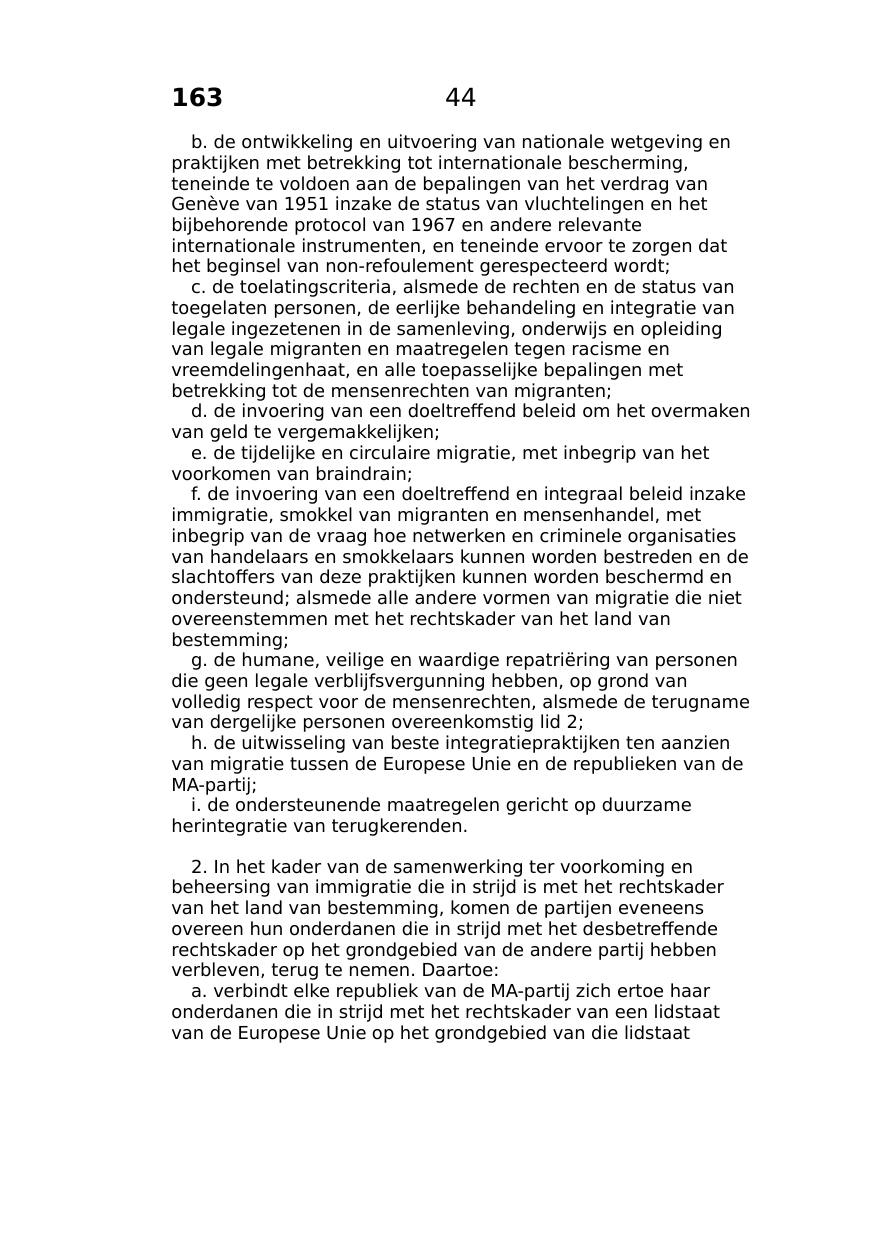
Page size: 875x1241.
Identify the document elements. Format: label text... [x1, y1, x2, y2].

text h. de uitwisseling van beste integratiepraktijken ten aanzien van migratie tussen de Europese Unie en de republieken van de MA-partij; [171, 733, 756, 795]
text e. de tijdelijke en circulaire migratie, met inbegrip van het voorkomen van braindrain; [171, 443, 756, 484]
text d. de invoering van een doeltreffend beleid om het overmaken van geld te vergemakkelijken; [171, 401, 756, 443]
text i. de ondersteunende maatregelen gericht op duurzame herintegratie van terugkerenden. [171, 795, 756, 837]
text 2. In het kader van de samenwerking ter voorkoming en beheersing van immigratie die in strijd is met het rechtskader van het land van bestemming, komen de partijen eveneens overeen hun onderdanen die in strijd met het desbetreffende rechtskader op het grondgebied van de andere partij hebben verbleven, terug te nemen. Daartoe: [171, 857, 756, 981]
text f. de invoering van een doeltreffend en integraal beleid inzake immigratie, smokkel van migranten en mensenhandel, met inbegrip van de vraag hoe netwerken en criminele organisaties van handelaars en smokkelaars kunnen worden bestreden en de slachtoffers van deze praktijken kunnen worden beschermd en ondersteund; alsmede alle andere vormen van migratie die niet overeenstemmen met het rechtskader van het land van bestemming; [171, 484, 756, 650]
text g. de humane, veilige en waardige repatriëring van personen die geen legale verblijfsvergunning hebben, op grond van volledig respect voor de mensenrechten, alsmede de terugname van dergelijke personen overeenkomstig lid 2; [171, 650, 756, 733]
text a. verbindt elke republiek van de MA-partij zich ertoe haar onderdanen die in strijd met het rechtskader van een lidstaat van de Europese Unie op het grondgebied van die lidstaat [171, 981, 756, 1043]
text b. de ontwikkeling en uitvoering van nationale wetgeving en praktijken met betrekking tot internationale bescherming, teneinde te voldoen aan de bepalingen van het verdrag van Genève van 1951 inzake de status van vluchtelingen en het bijbehorende protocol van 1967 en andere relevante internationale instrumenten, en teneinde ervoor te zorgen dat het beginsel van non-refoulement gerespecteerd wordt; [171, 132, 756, 277]
text c. de toelatingscriteria, alsmede de rechten en de status van toegelaten personen, de eerlijke behandeling en integratie van legale ingezetenen in de samenleving, onderwijs en opleiding van legale migranten en maatregelen tegen racisme en vreemdelingenhaat, en alle toepasselijke bepalingen met betrekking tot de mensenrechten van migranten; [171, 277, 756, 401]
